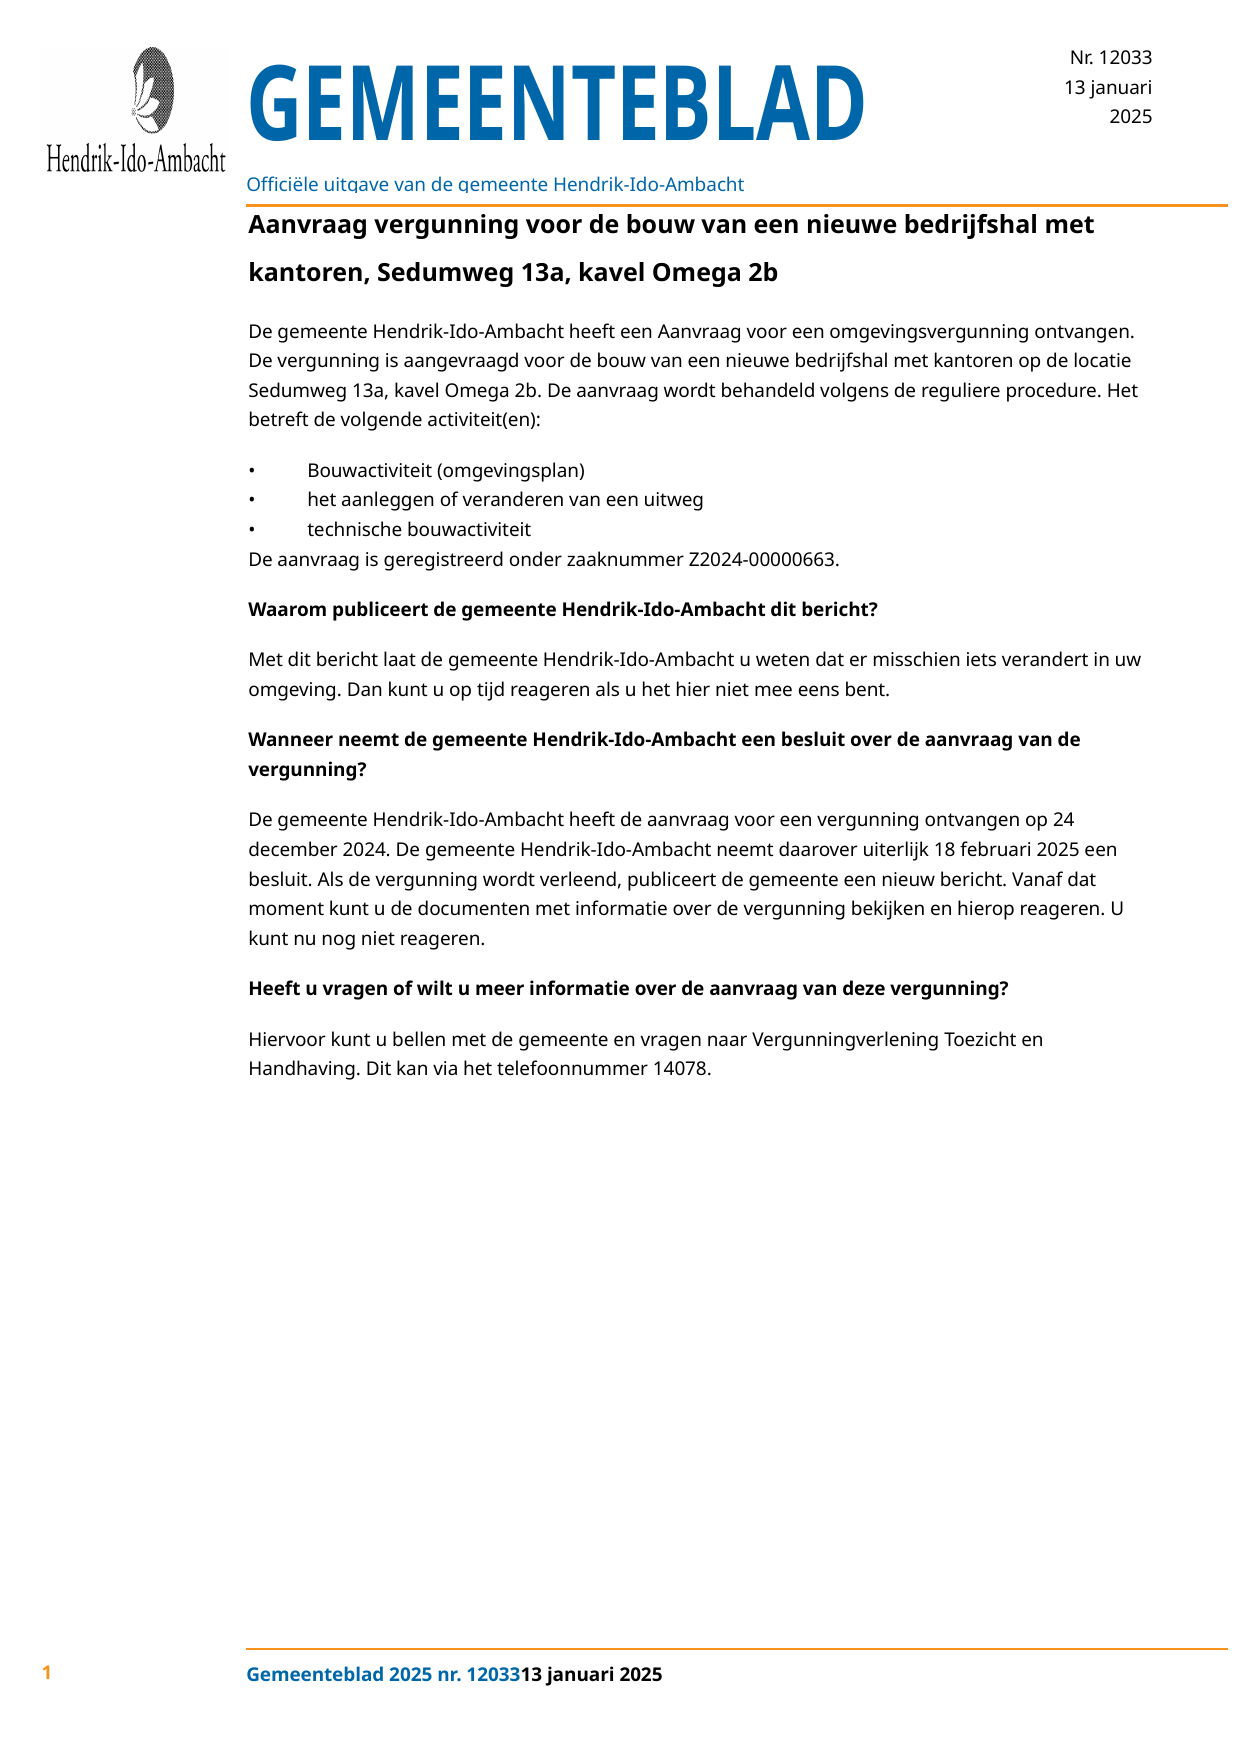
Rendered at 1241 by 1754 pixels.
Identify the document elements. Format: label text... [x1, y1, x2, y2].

list Bouwactiviteit (omgevingsplan) [248, 457, 1152, 483]
text De aanvraag is geregistreerd onder zaaknummer Z2024-00000663. [248, 546, 1152, 572]
picture [41, 47, 231, 172]
text Met dit bericht laat de gemeente Hendrik-Ido-Ambacht u weten dat er misschien iets verandert in uw omgeving. Dan kunt u op tijd reageren als u het hier niet mee eens bent. [248, 647, 1152, 702]
text Heeft u vragen of wilt u meer informatie over de aanvraag van deze vergunning? [248, 975, 1152, 1001]
text Aanvraag vergunning voor de bouw van een nieuwe bedrijfshal met kantoren, Sedumweg 13a, kavel Omega 2b [248, 207, 1152, 288]
text Wanneer neemt de gemeente Hendrik-Ido-Ambacht een besluit over de aanvraag van de vergunning? [248, 727, 1152, 782]
text Waarom publiceert de gemeente Hendrik-Ido-Ambacht dit bericht? [248, 596, 1152, 622]
text De gemeente Hendrik-Ido-Ambacht heeft de aanvraag voor een vergunning ontvangen op 24 december 2024. De gemeente Hendrik-Ido-Ambacht neemt daarover uiterlijk 18 februari 2025 een besluit. Als de vergunning wordt verleend, publiceert de gemeente een nieuw bericht. Vanaf dat moment kunt u de documenten met informatie over de vergunning bekijken en hierop reageren. U kunt nu nog niet reageren. [248, 807, 1152, 951]
text Hiervoor kunt u bellen met de gemeente en vragen naar Vergunningverlening Toezicht en Handhaving. Dit kan via het telefoonnummer 14078. [248, 1026, 1152, 1081]
list technische bouwactiviteit [248, 516, 1152, 542]
list het aanleggen of veranderen van een uitweg [248, 487, 1152, 512]
text De gemeente Hendrik-Ido-Ambacht heeft een Aanvraag voor een omgevingsvergunning ontvangen. De vergunning is aangevraagd voor de bouw van een nieuwe bedrijfshal met kantoren op de locatie Sedumweg 13a, kavel Omega 2b. De aanvraag wordt behandeld volgens de reguliere procedure. Het betreft de volgende activiteit(en): [248, 318, 1152, 432]
